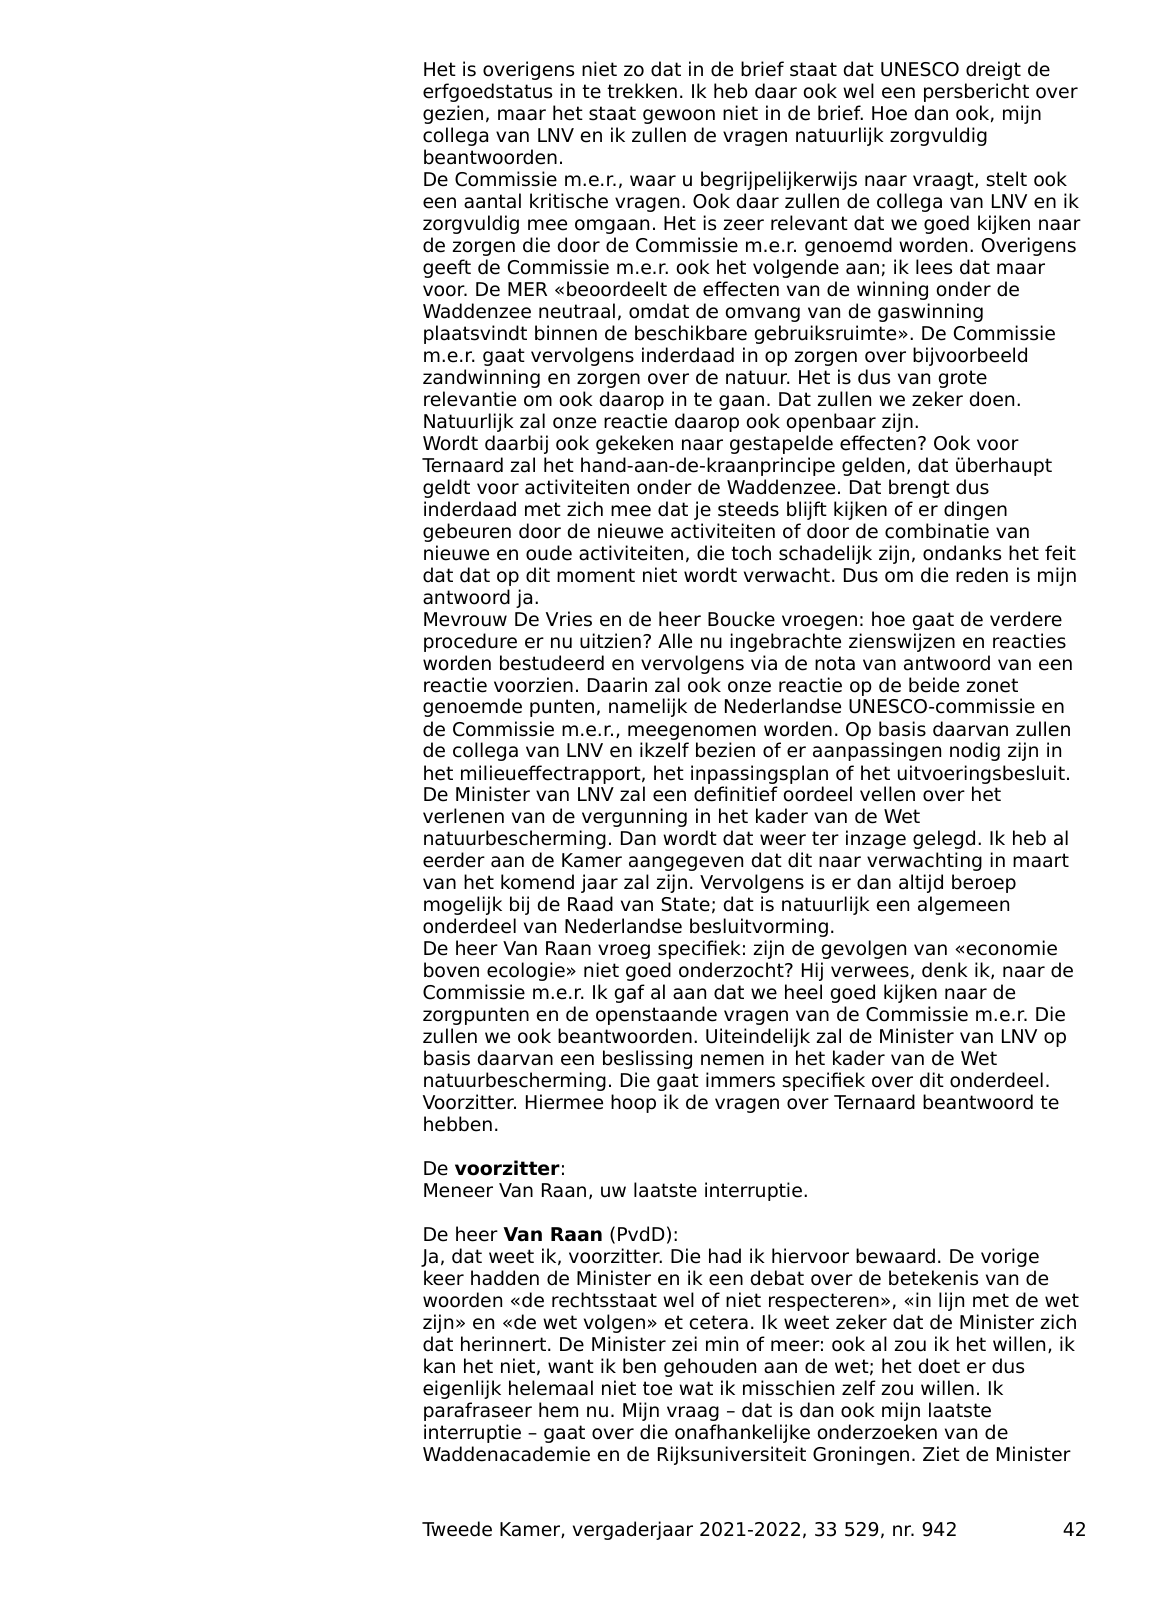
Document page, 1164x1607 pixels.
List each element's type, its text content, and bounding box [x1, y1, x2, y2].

text De voorzitter: [422, 1158, 1087, 1180]
text Voorzitter. Hiermee hoop ik de vragen over Ternaard beantwoord te hebben. [422, 1092, 1087, 1136]
text De heer Van Raan (PvdD): [422, 1224, 1087, 1246]
text Wordt daarbij ook gekeken naar gestapelde effecten? Ook voor Ternaard zal het hand-aan-de-kraanprincipe gelden, dat überhaupt geldt voor activiteiten onder de Waddenzee. Dat brengt dus inderdaad met zich mee dat je steeds blijft kijken of er dingen gebeuren door de nieuwe activiteiten of door de combinatie van nieuwe en oude activiteiten, die toch schadelijk zijn, ondanks het feit dat dat op dit moment niet wordt verwacht. Dus om die reden is mijn antwoord ja. [422, 433, 1087, 608]
text Ja, dat weet ik, voorzitter. Die had ik hiervoor bewaard. De vorige keer hadden de Minister en ik een debat over de betekenis van de woorden «de rechtsstaat wel of niet respecteren», «in lijn met de wet zijn» en «de wet volgen» et cetera. Ik weet zeker dat de Minister zich dat herinnert. De Minister zei min of meer: ook al zou ik het willen, ik kan het niet, want ik ben gehouden aan de wet; het doet er dus eigenlijk helemaal niet toe wat ik misschien zelf zou willen. Ik parafraseer hem nu. Mijn vraag – dat is dan ook mijn laatste interruptie – gaat over die onafhankelijke onderzoeken van de Waddenacademie en de Rijksuniversiteit Groningen. Ziet de Minister [422, 1246, 1087, 1466]
text Het is overigens niet zo dat in de brief staat dat UNESCO dreigt de erfgoedstatus in te trekken. Ik heb daar ook wel een persbericht over gezien, maar het staat gewoon niet in de brief. Hoe dan ook, mijn collega van LNV en ik zullen de vragen natuurlijk zorgvuldig beantwoorden. [422, 59, 1087, 169]
text De Commissie m.e.r., waar u begrijpelijkerwijs naar vraagt, stelt ook een aantal kritische vragen. Ook daar zullen de collega van LNV en ik zorgvuldig mee omgaan. Het is zeer relevant dat we goed kijken naar de zorgen die door de Commissie m.e.r. genoemd worden. Overigens geeft de Commissie m.e.r. ook het volgende aan; ik lees dat maar voor. De MER «beoordeelt de effecten van de winning onder de Waddenzee neutraal, omdat de omvang van de gaswinning plaatsvindt binnen de beschikbare gebruiksruimte». De Commissie m.e.r. gaat vervolgens inderdaad in op zorgen over bijvoorbeeld zandwinning en zorgen over de natuur. Het is dus van grote relevantie om ook daarop in te gaan. Dat zullen we zeker doen. Natuurlijk zal onze reactie daarop ook openbaar zijn. [422, 169, 1087, 433]
text Mevrouw De Vries en de heer Boucke vroegen: hoe gaat de verdere procedure er nu uitzien? Alle nu ingebrachte zienswijzen en reacties worden bestudeerd en vervolgens via de nota van antwoord van een reactie voorzien. Daarin zal ook onze reactie op de beide zonet genoemde punten, namelijk de Nederlandse UNESCO-commissie en de Commissie m.e.r., meegenomen worden. Op basis daarvan zullen de collega van LNV en ikzelf bezien of er aanpassingen nodig zijn in het milieueffectrapport, het inpassingsplan of het uitvoeringsbesluit. De Minister van LNV zal een definitief oordeel vellen over het verlenen van de vergunning in het kader van de Wet natuurbescherming. Dan wordt dat weer ter inzage gelegd. Ik heb al eerder aan de Kamer aangegeven dat dit naar verwachting in maart van het komend jaar zal zijn. Vervolgens is er dan altijd beroep mogelijk bij de Raad van State; dat is natuurlijk een algemeen onderdeel van Nederlandse besluitvorming. [422, 608, 1087, 938]
text Meneer Van Raan, uw laatste interruptie. [422, 1180, 1087, 1202]
text De heer Van Raan vroeg specifiek: zijn de gevolgen van «economie boven ecologie» niet goed onderzocht? Hij verwees, denk ik, naar de Commissie m.e.r. Ik gaf al aan dat we heel goed kijken naar de zorgpunten en de openstaande vragen van de Commissie m.e.r. Die zullen we ook beantwoorden. Uiteindelijk zal de Minister van LNV op basis daarvan een beslissing nemen in het kader van de Wet natuurbescherming. Die gaat immers specifiek over dit onderdeel. [422, 938, 1087, 1092]
